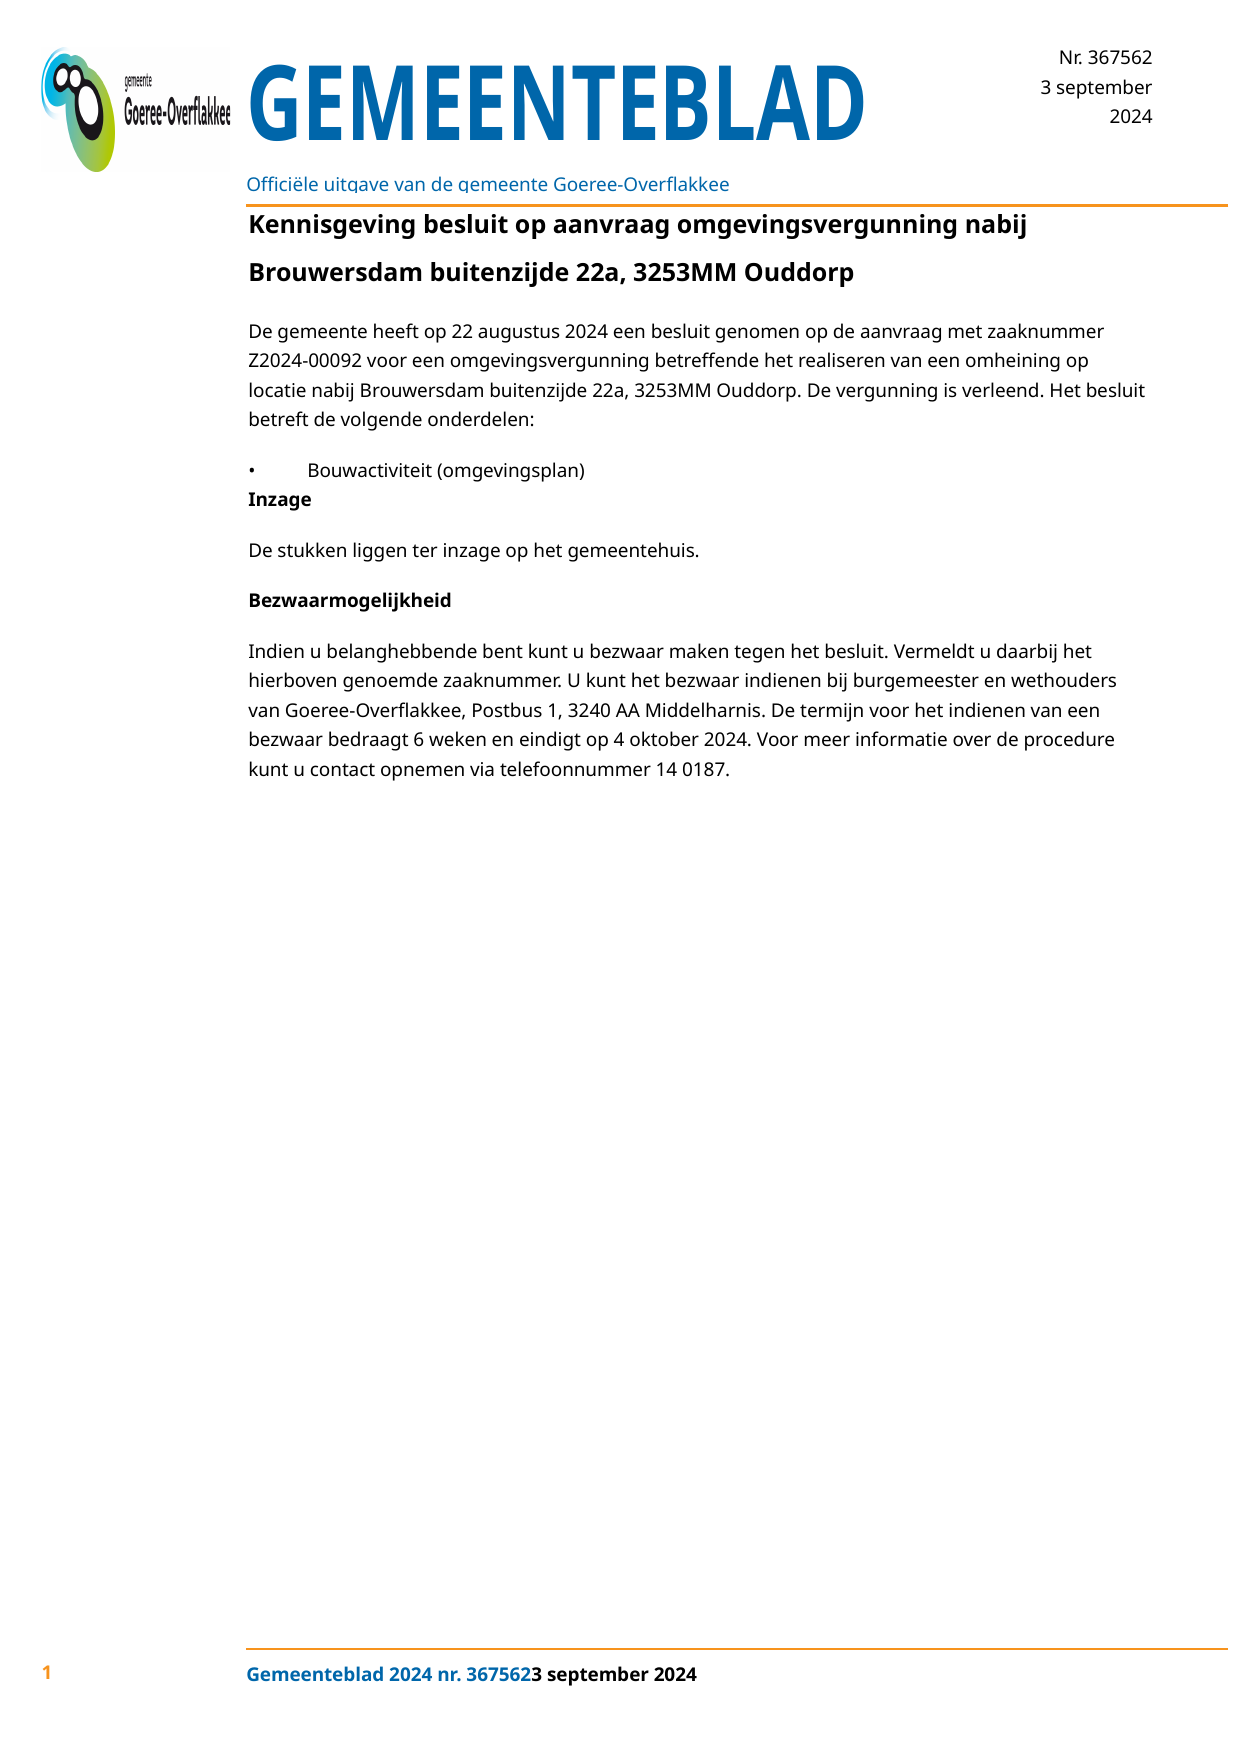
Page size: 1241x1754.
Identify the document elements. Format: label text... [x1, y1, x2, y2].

text Kennisgeving besluit op aanvraag omgevingsvergunning nabij Brouwersdam buitenzijde 22a, 3253MM Ouddorp [248, 207, 1152, 288]
text De gemeente heeft op 22 augustus 2024 een besluit genomen op de aanvraag met zaaknummer Z2024-00092 voor een omgevingsvergunning betreffende het realiseren van een omheining op locatie nabij Brouwersdam buitenzijde 22a, 3253MM Ouddorp. De vergunning is verleend. Het besluit betreft de volgende onderdelen: [248, 318, 1152, 432]
text De stukken liggen ter inzage op het gemeentehuis. [248, 537, 1152, 563]
text Indien u belanghebbende bent kunt u bezwaar maken tegen het besluit. Vermeldt u daarbij het hierboven genoemde zaaknummer. U kunt het bezwaar indienen bij burgemeester en wethouders van Goeree-Overflakkee, Postbus 1, 3240 AA Middelharnis. De termijn voor het indienen van een bezwaar bedraagt 6 weken en eindigt op 4 oktober 2024. Voor meer informatie over de procedure kunt u contact opnemen via telefoonnummer 14 0187. [248, 638, 1152, 782]
picture [41, 47, 231, 172]
text Bezwaarmogelijkheid [248, 587, 1152, 613]
text Inzage [248, 487, 1152, 512]
list Bouwactiviteit (omgevingsplan) [248, 457, 1152, 483]
